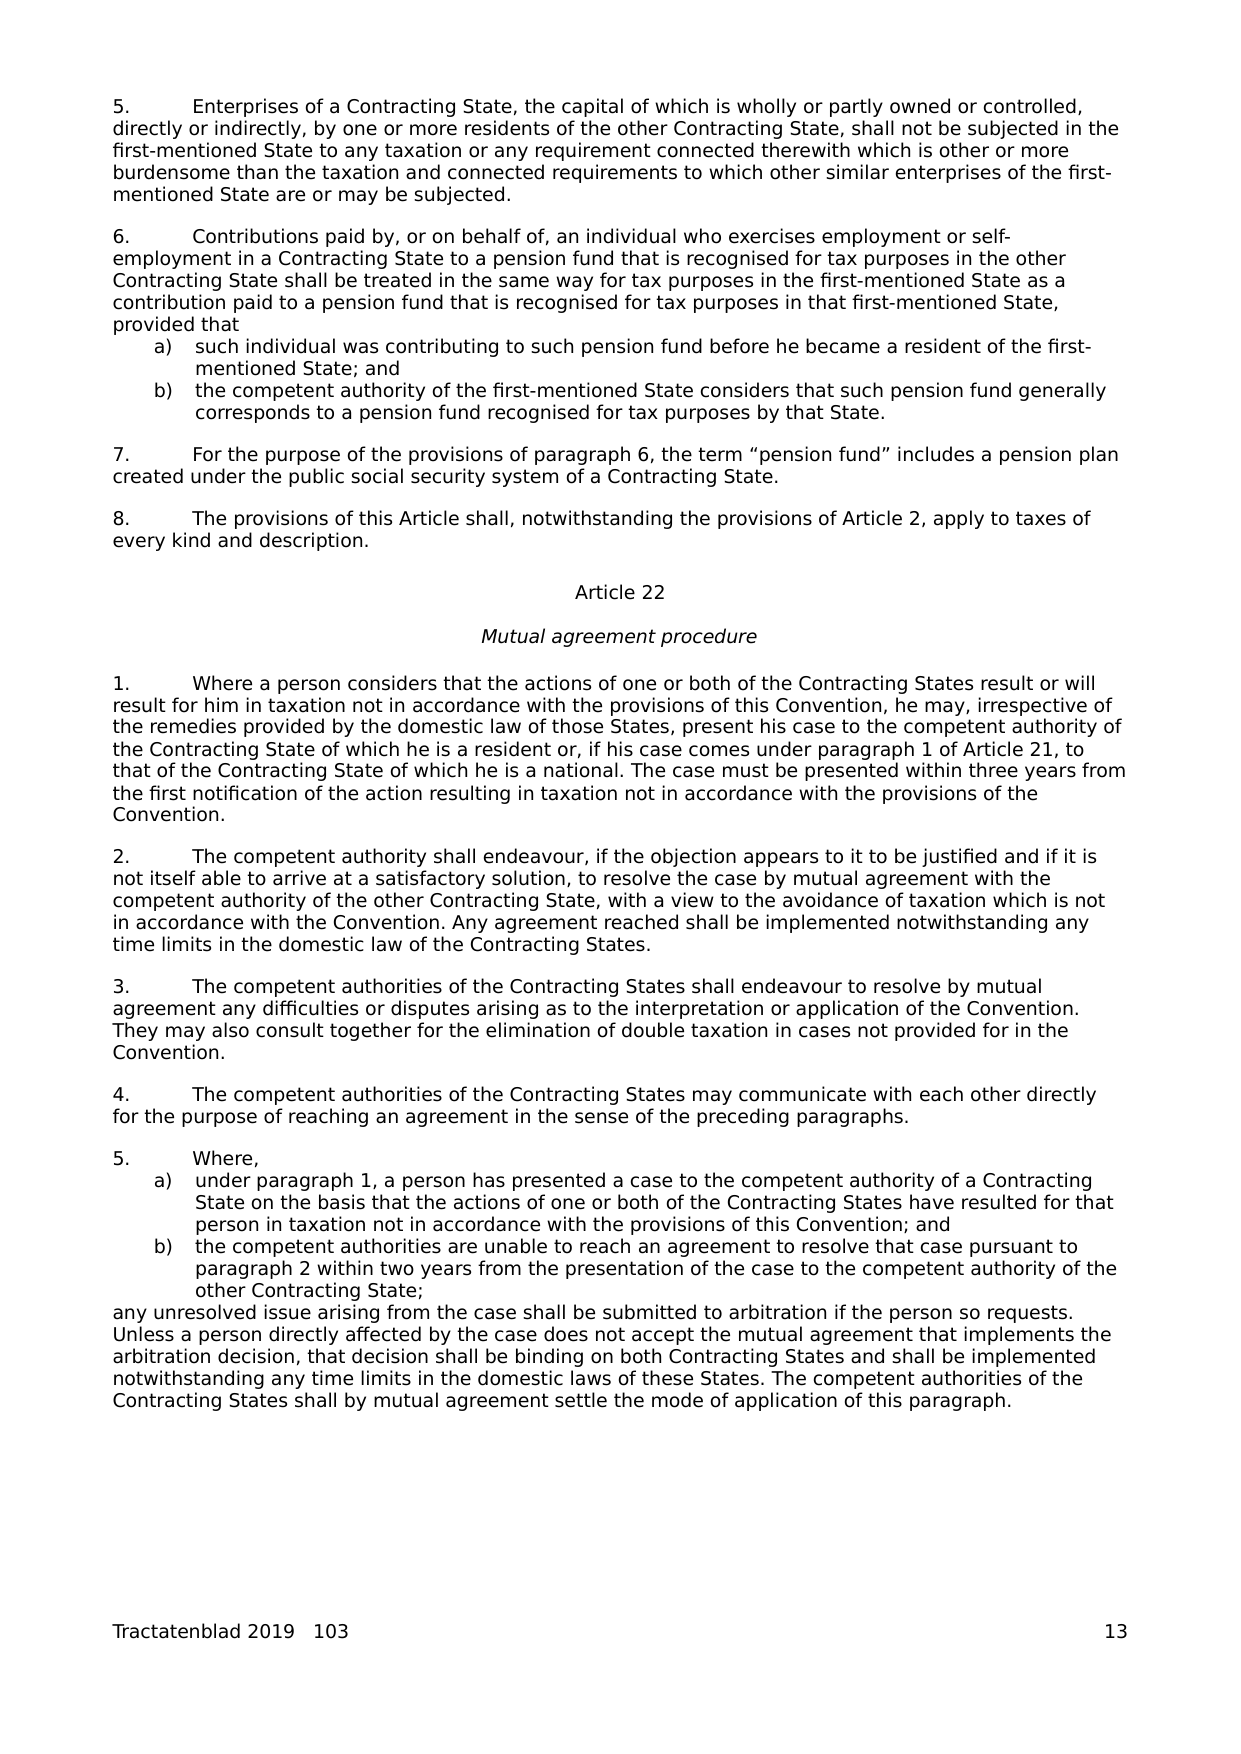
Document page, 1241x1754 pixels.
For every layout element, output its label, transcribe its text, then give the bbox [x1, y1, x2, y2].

subtitle Article 22 Mutual agreement procedure [112, 582, 1128, 647]
text 3. The competent authorities of the Contracting States shall endeavour to resolve by mutual agreement any difficulties or disputes arising as to the interpretation or application of the Convention. They may also consult together for the elimination of double taxation in cases not provided for in the Convention. [112, 976, 1128, 1064]
text 1. Where a person considers that the actions of one or both of the Contracting States result or will result for him in taxation not in accordance with the provisions of this Convention, he may, irrespective of the remedies provided by the domestic law of those States, present his case to the competent authority of the Contracting State of which he is a resident or, if his case comes under paragraph 1 of Article 21, to that of the Contracting State of which he is a national. The case must be presented within three years from the first notification of the action resulting in taxation not in accordance with the provisions of the Convention. [112, 672, 1128, 826]
text 5. Where, [112, 1148, 1128, 1170]
text b) the competent authority of the first-mentioned State considers that such pension fund generally corresponds to a pension fund recognised for tax purposes by that State. [153, 380, 1128, 424]
text any unresolved issue arising from the case shall be submitted to arbitration if the person so requests. Unless a person directly affected by the case does not accept the mutual agreement that implements the arbitration decision, that decision shall be binding on both Contracting States and shall be implemented notwithstanding any time limits in the domestic laws of these States. The competent authorities of the Contracting States shall by mutual agreement settle the mode of application of this paragraph. [112, 1302, 1128, 1412]
text 2. The competent authority shall endeavour, if the objection appears to it to be justified and if it is not itself able to arrive at a satisfactory solution, to resolve the case by mutual agreement with the competent authority of the other Contracting State, with a view to the avoidance of taxation which is not in accordance with the Convention. Any agreement reached shall be implemented notwithstanding any time limits in the domestic law of the Contracting States. [112, 846, 1128, 956]
text 8. The provisions of this Article shall, notwithstanding the provisions of Article 2, apply to taxes of every kind and description. [112, 508, 1128, 552]
text 5. Enterprises of a Contracting State, the capital of which is wholly or partly owned or controlled, directly or indirectly, by one or more residents of the other Contracting State, shall not be subjected in the first-mentioned State to any taxation or any requirement connected therewith which is other or more burdensome than the taxation and connected requirements to which other similar enterprises of the first-mentioned State are or may be subjected. [112, 96, 1128, 206]
text b) the competent authorities are unable to reach an agreement to resolve that case pursuant to paragraph 2 within two years from the presentation of the case to the competent authority of the other Contracting State; [153, 1236, 1128, 1302]
text a) under paragraph 1, a person has presented a case to the competent authority of a Contracting State on the basis that the actions of one or both of the Contracting States have resulted for that person in taxation not in accordance with the provisions of this Convention; and [153, 1170, 1128, 1236]
text 4. The competent authorities of the Contracting States may communicate with each other directly for the purpose of reaching an agreement in the sense of the preceding paragraphs. [112, 1084, 1128, 1128]
text 6. Contributions paid by, or on behalf of, an individual who exercises employment or self-employment in a Contracting State to a pension fund that is recognised for tax purposes in the other Contracting State shall be treated in the same way for tax purposes in the first-mentioned State as a contribution paid to a pension fund that is recognised for tax purposes in that first-mentioned State, provided that [112, 226, 1128, 336]
text 7. For the purpose of the provisions of paragraph 6, the term “pension fund” includes a pension plan created under the public social security system of a Contracting State. [112, 444, 1128, 488]
text a) such individual was contributing to such pension fund before he became a resident of the first-mentioned State; and [153, 336, 1128, 380]
